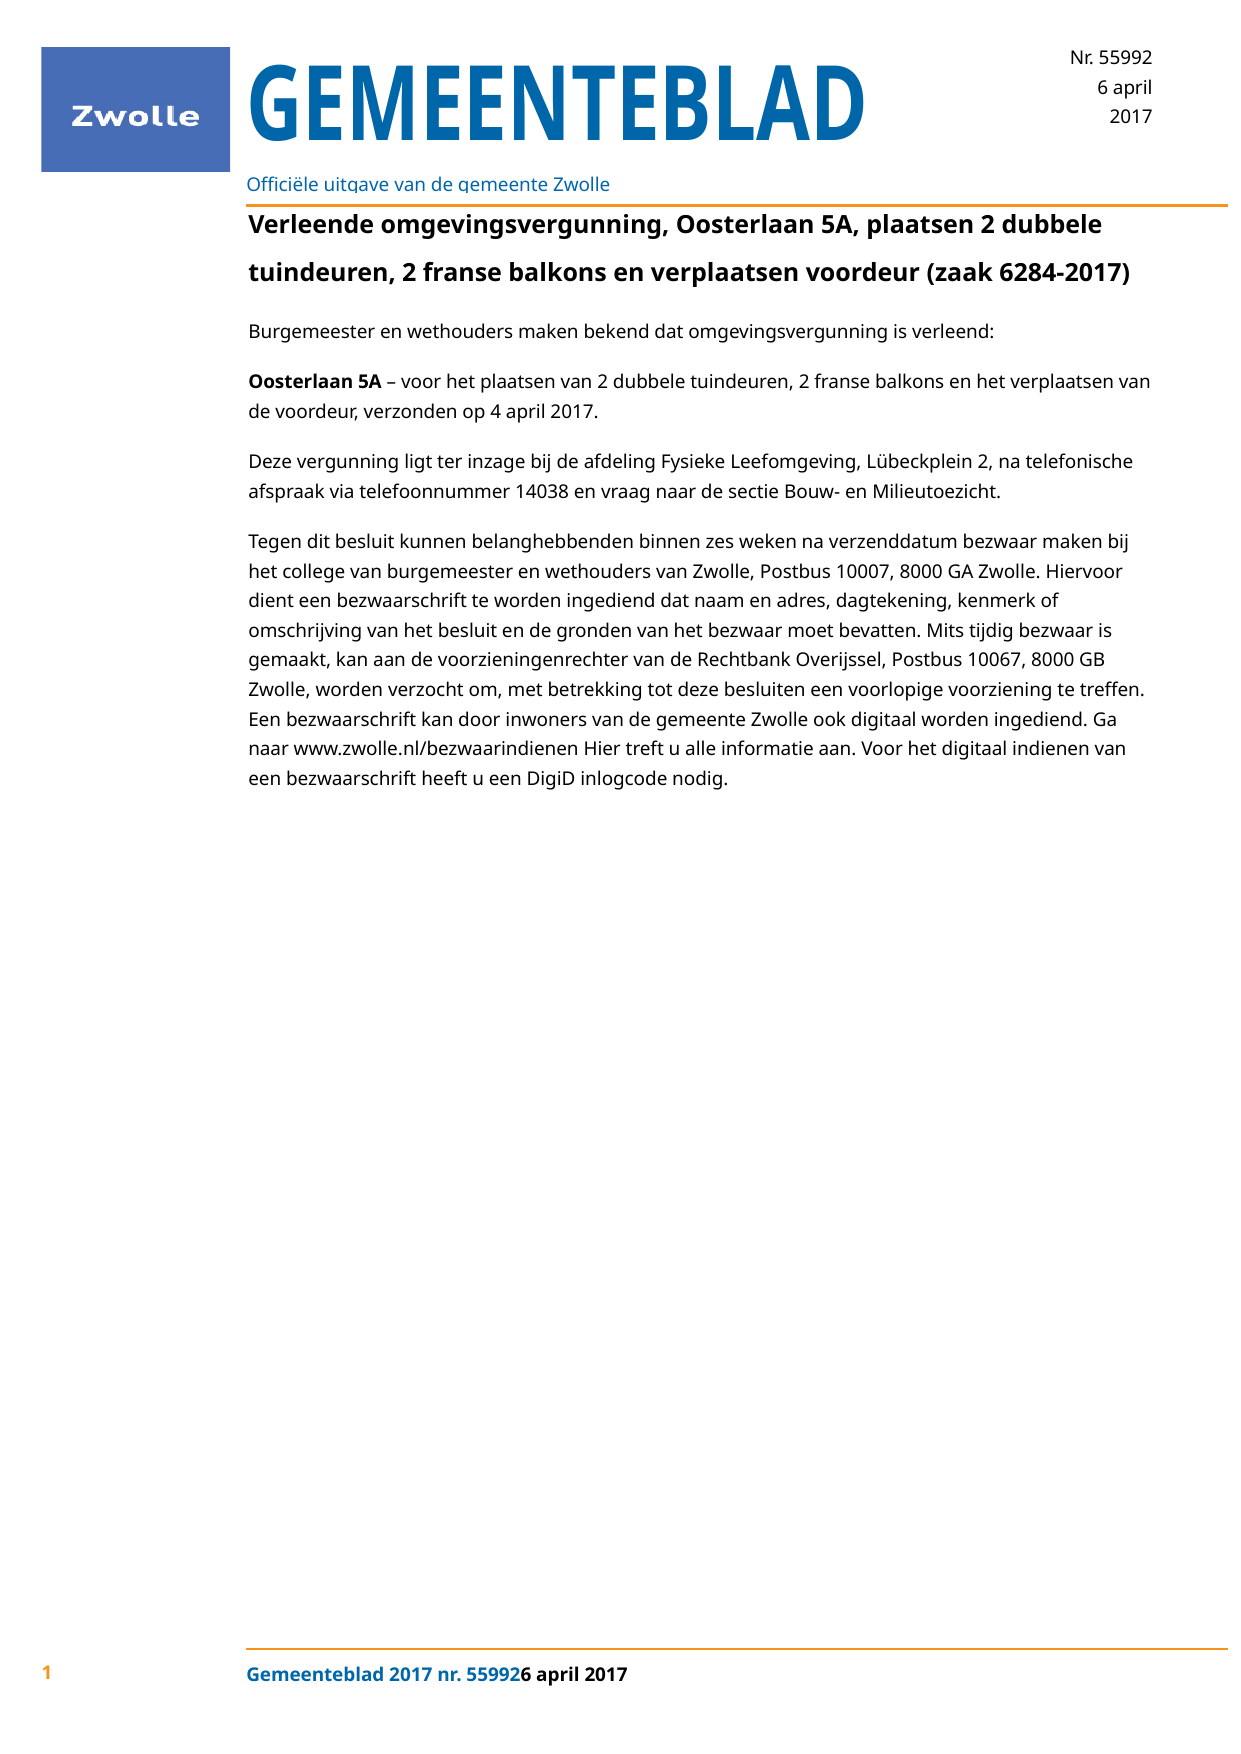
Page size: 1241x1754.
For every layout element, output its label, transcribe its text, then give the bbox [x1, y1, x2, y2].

text Deze vergunning ligt ter inzage bij de afdeling Fysieke Leefomgeving, Lübeckplein 2, na telefonische afspraak via telefoonnummer 14038 en vraag naar de sectie Bouw- en Milieutoezicht. [248, 448, 1152, 504]
text Burgemeester en wethouders maken bekend dat omgevingsvergunning is verleend: [248, 318, 1152, 344]
picture [41, 47, 231, 172]
text Oosterlaan 5A – voor het plaatsen van 2 dubbele tuindeuren, 2 franse balkons en het verplaatsen van de voordeur, verzonden op 4 april 2017. [248, 368, 1152, 424]
text Tegen dit besluit kunnen belanghebbenden binnen zes weken na verzenddatum bezwaar maken bij het college van burgemeester en wethouders van Zwolle, Postbus 10007, 8000 GA Zwolle. Hiervoor dient een bezwaarschrift te worden ingediend dat naam en adres, dagtekening, kenmerk of omschrijving van het besluit en de gronden van het bezwaar moet bevatten. Mits tijdig bezwaar is gemaakt, kan aan de voorzieningenrechter van de Rechtbank Overijssel, Postbus 10067, 8000 GB Zwolle, worden verzocht om, met betrekking tot deze besluiten een voorlopige voorziening te treffen. Een bezwaarschrift kan door inwoners van de gemeente Zwolle ook digitaal worden ingediend. Ga naar www.zwolle.nl/bezwaarindienen Hier treft u alle informatie aan. Voor het digitaal indienen van een bezwaarschrift heeft u een DigiD inlogcode nodig. [248, 528, 1152, 791]
text Verleende omgevingsvergunning, Oosterlaan 5A, plaatsen 2 dubbele tuindeuren, 2 franse balkons en verplaatsen voordeur (zaak 6284-2017) [248, 207, 1152, 288]
